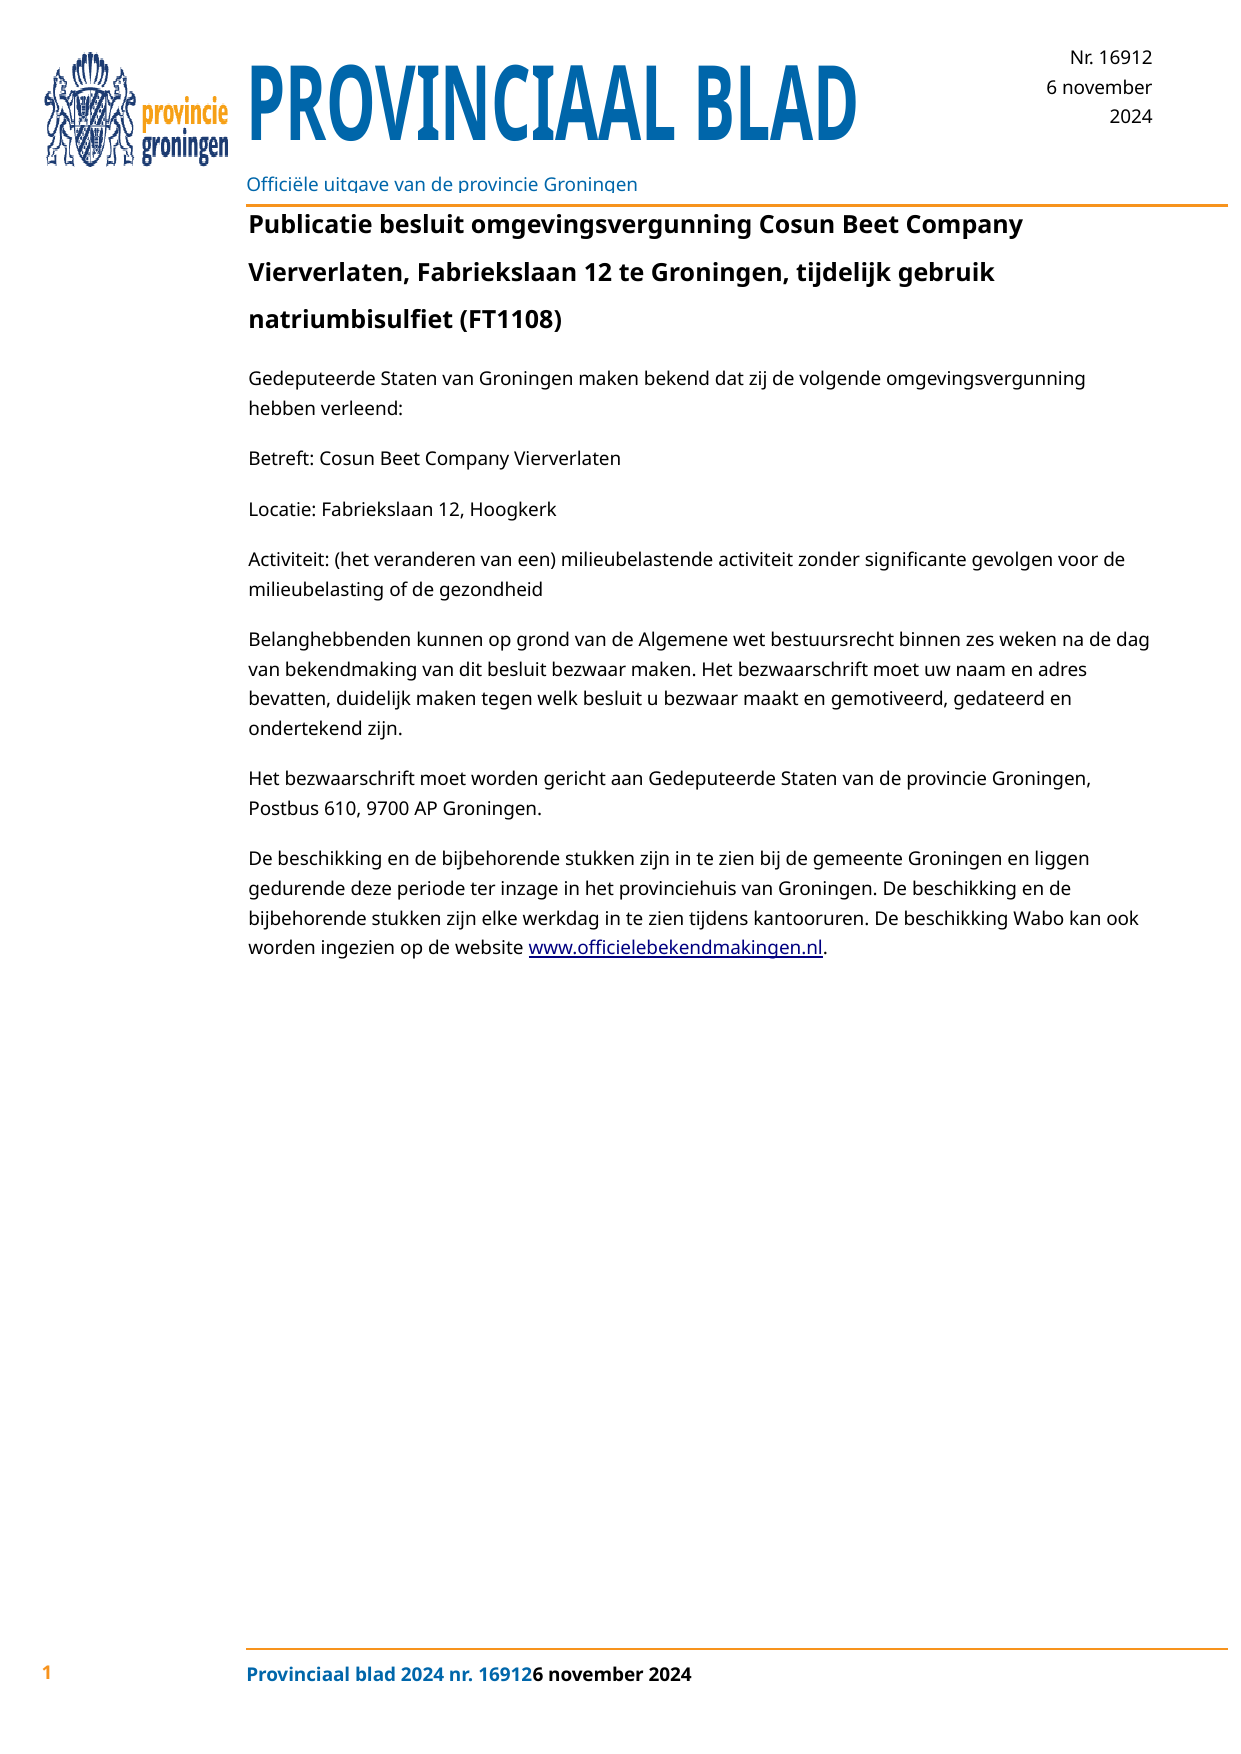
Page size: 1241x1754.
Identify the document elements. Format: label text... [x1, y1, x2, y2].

text Gedeputeerde Staten van Groningen maken bekend dat zij de volgende omgevingsvergunning hebben verleend: [248, 366, 1152, 421]
text Belanghebbenden kunnen op grond van de Algemene wet bestuursrecht binnen zes weken na de dag van bekendmaking van dit besluit bezwaar maken. Het bezwaarschrift moet uw naam en adres bevatten, duidelijk maken tegen welk besluit u bezwaar maakt en gemotiveerd, gedateerd en ondertekend zijn. [248, 626, 1152, 741]
text De beschikking en de bijbehorende stukken zijn in te zien bij de gemeente Groningen en liggen gedurende deze periode ter inzage in het provinciehuis van Groningen. De beschikking en de bijbehorende stukken zijn elke werkdag in te zien tijdens kantooruren. De beschikking Wabo kan ook worden ingezien op de website www.officielebekendmakingen.nl. [248, 846, 1152, 960]
text Publicatie besluit omgevingsvergunning Cosun Beet Company Vierverlaten, Fabriekslaan 12 te Groningen, tijdelijk gebruik natriumbisulfiet (FT1108) [248, 207, 1152, 336]
text Activiteit: (het veranderen van een) milieubelastende activiteit zonder significante gevolgen voor de milieubelasting of de gezondheid [248, 546, 1152, 602]
picture [41, 47, 231, 172]
text Het bezwaarschrift moet worden gericht aan Gedeputeerde Staten van de provincie Groningen, Postbus 610, 9700 AP Groningen. [248, 766, 1152, 821]
text Locatie: Fabriekslaan 12, Hoogkerk [248, 496, 1152, 522]
text Betreft: Cosun Beet Company Vierverlaten [248, 446, 1152, 471]
